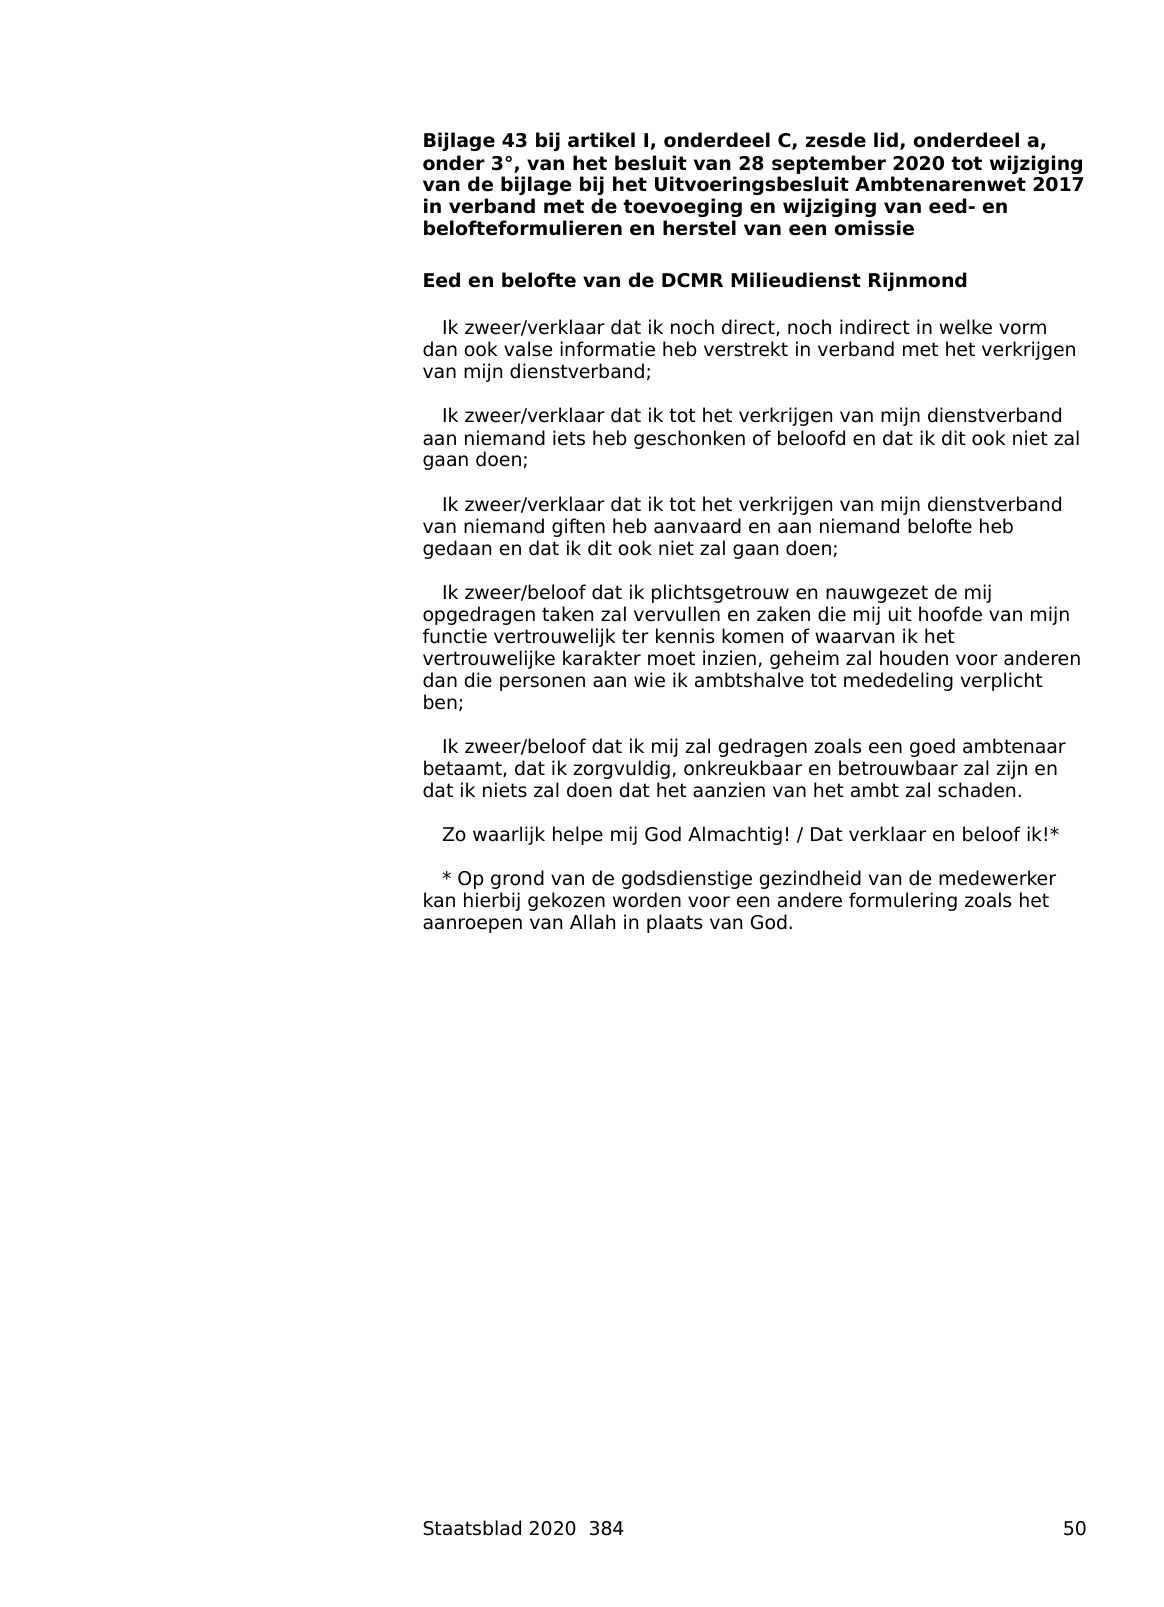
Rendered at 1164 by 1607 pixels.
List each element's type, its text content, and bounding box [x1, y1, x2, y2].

text Ik zweer/verklaar dat ik noch direct, noch indirect in welke vorm dan ook valse informatie heb verstrekt in verband met het verkrijgen van mijn dienstverband; [422, 317, 1087, 383]
text Zo waarlijk helpe mij God Almachtig! / Dat verklaar en beloof ik!* [422, 824, 1087, 846]
subtitle Eed en belofte van de DCMR Milieudienst Rijnmond [422, 270, 1087, 292]
text Ik zweer/verklaar dat ik tot het verkrijgen van mijn dienstverband aan niemand iets heb geschonken of beloofd en dat ik dit ook niet zal gaan doen; [422, 405, 1087, 471]
text Ik zweer/verklaar dat ik tot het verkrijgen van mijn dienstverband van niemand giften heb aanvaard en aan niemand belofte heb gedaan en dat ik dit ook niet zal gaan doen; [422, 493, 1087, 559]
subtitle Bijlage 43 bij artikel I, onderdeel C, zesde lid, onderdeel a, onder 3°, van het besluit van 28 september 2020 tot wijziging van de bijlage bij het Uitvoeringsbesluit Ambtenarenwet 2017 in verband met de toevoeging en wijziging van eed- en belofteformulieren en herstel van een omissie [422, 130, 1087, 240]
text * Op grond van de godsdienstige gezindheid van de medewerker kan hierbij gekozen worden voor een andere formulering zoals het aanroepen van Allah in plaats van God. [422, 868, 1087, 934]
text Ik zweer/beloof dat ik plichtsgetrouw en nauwgezet de mij opgedragen taken zal vervullen en zaken die mij uit hoofde van mijn functie vertrouwelijk ter kennis komen of waarvan ik het vertrouwelijke karakter moet inzien, geheim zal houden voor anderen dan die personen aan wie ik ambtshalve tot mededeling verplicht ben; [422, 582, 1087, 713]
text Ik zweer/beloof dat ik mij zal gedragen zoals een goed ambtenaar betaamt, dat ik zorgvuldig, onkreukbaar en betrouwbaar zal zijn en dat ik niets zal doen dat het aanzien van het ambt zal schaden. [422, 736, 1087, 802]
